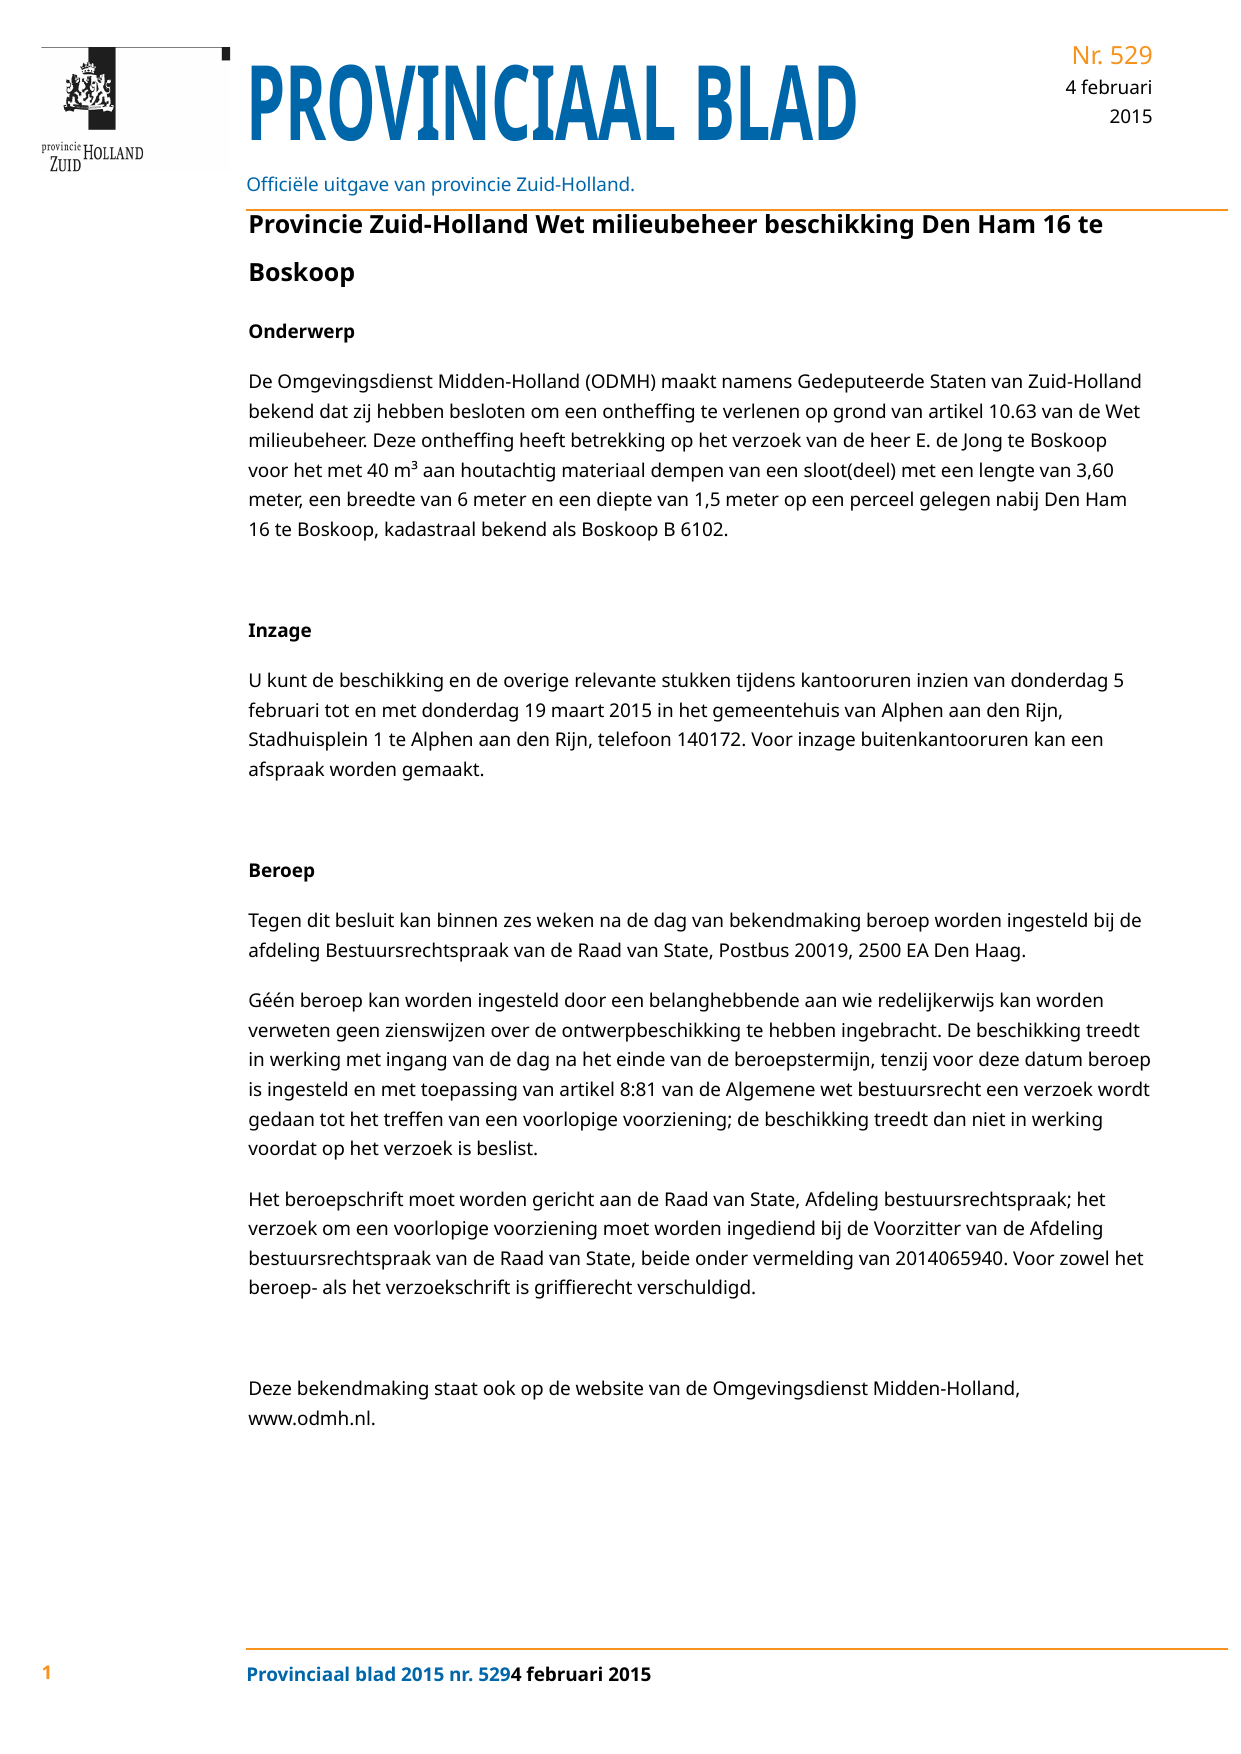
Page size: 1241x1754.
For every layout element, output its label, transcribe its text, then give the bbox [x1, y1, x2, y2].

text Deze bekendmaking staat ook op de website van de Omgevingsdienst Midden-Holland, www.odmh.nl. [248, 1375, 1152, 1431]
text Beroep [248, 857, 1152, 883]
text U kunt de beschikking en de overige relevante stukken tijdens kantooruren inzien van donderdag 5 februari tot en met donderdag 19 maart 2015 in het gemeentehuis van Alphen aan den Rijn, Stadhuisplein 1 te Alphen aan den Rijn, telefoon 140172. Voor inzage buitenkantooruren kan een afspraak worden gemaakt. [248, 667, 1152, 782]
text Géén beroep kan worden ingesteld door een belanghebbende aan wie redelijkerwijs kan worden verweten geen zienswijzen over de ontwerpbeschikking te hebben ingebracht. De beschikking treedt in werking met ingang van de dag na het einde van de beroepstermijn, tenzij voor deze datum beroep is ingesteld en met toepassing van artikel 8:81 van de Algemene wet bestuursrecht een verzoek wordt gedaan tot het treffen van een voorlopige voorziening; de beschikking treedt dan niet in werking voordat op het verzoek is beslist. [248, 987, 1152, 1161]
text Onderwerp [248, 318, 1152, 344]
text Tegen dit besluit kan binnen zes weken na de dag van bekendmaking beroep worden ingesteld bij de afdeling Bestuursrechtspraak van de Raad van State, Postbus 20019, 2500 EA Den Haag. [248, 907, 1152, 963]
text Provincie Zuid-Holland Wet milieubeheer beschikking Den Ham 16 te Boskoop [248, 211, 1152, 288]
text Inzage [248, 617, 1152, 643]
text Het beroepschrift moet worden gericht aan de Raad van State, Afdeling bestuursrechtspraak; het verzoek om een voorlopige voorziening moet worden ingediend bij de Voorzitter van de Afdeling bestuursrechtspraak van de Raad van State, beide onder vermelding van 2014065940. Voor zowel het beroep- als het verzoekschrift is griffierecht verschuldigd. [248, 1186, 1152, 1300]
text De Omgevingsdienst Midden-Holland (ODMH) maakt namens Gedeputeerde Staten van Zuid-Holland bekend dat zij hebben besloten om een ontheffing te verlenen op grond van artikel 10.63 van de Wet milieubeheer. Deze ontheffing heeft betrekking op het verzoek van de heer E. de Jong te Boskoop voor het met 40 m³ aan houtachtig materiaal dempen van een sloot(deel) met een lengte van 3,60 meter, een breedte van 6 meter en een diepte van 1,5 meter op een perceel gelegen nabij Den Ham 16 te Boskoop, kadastraal bekend als Boskoop B 6102. [248, 368, 1152, 542]
picture [41, 47, 231, 172]
